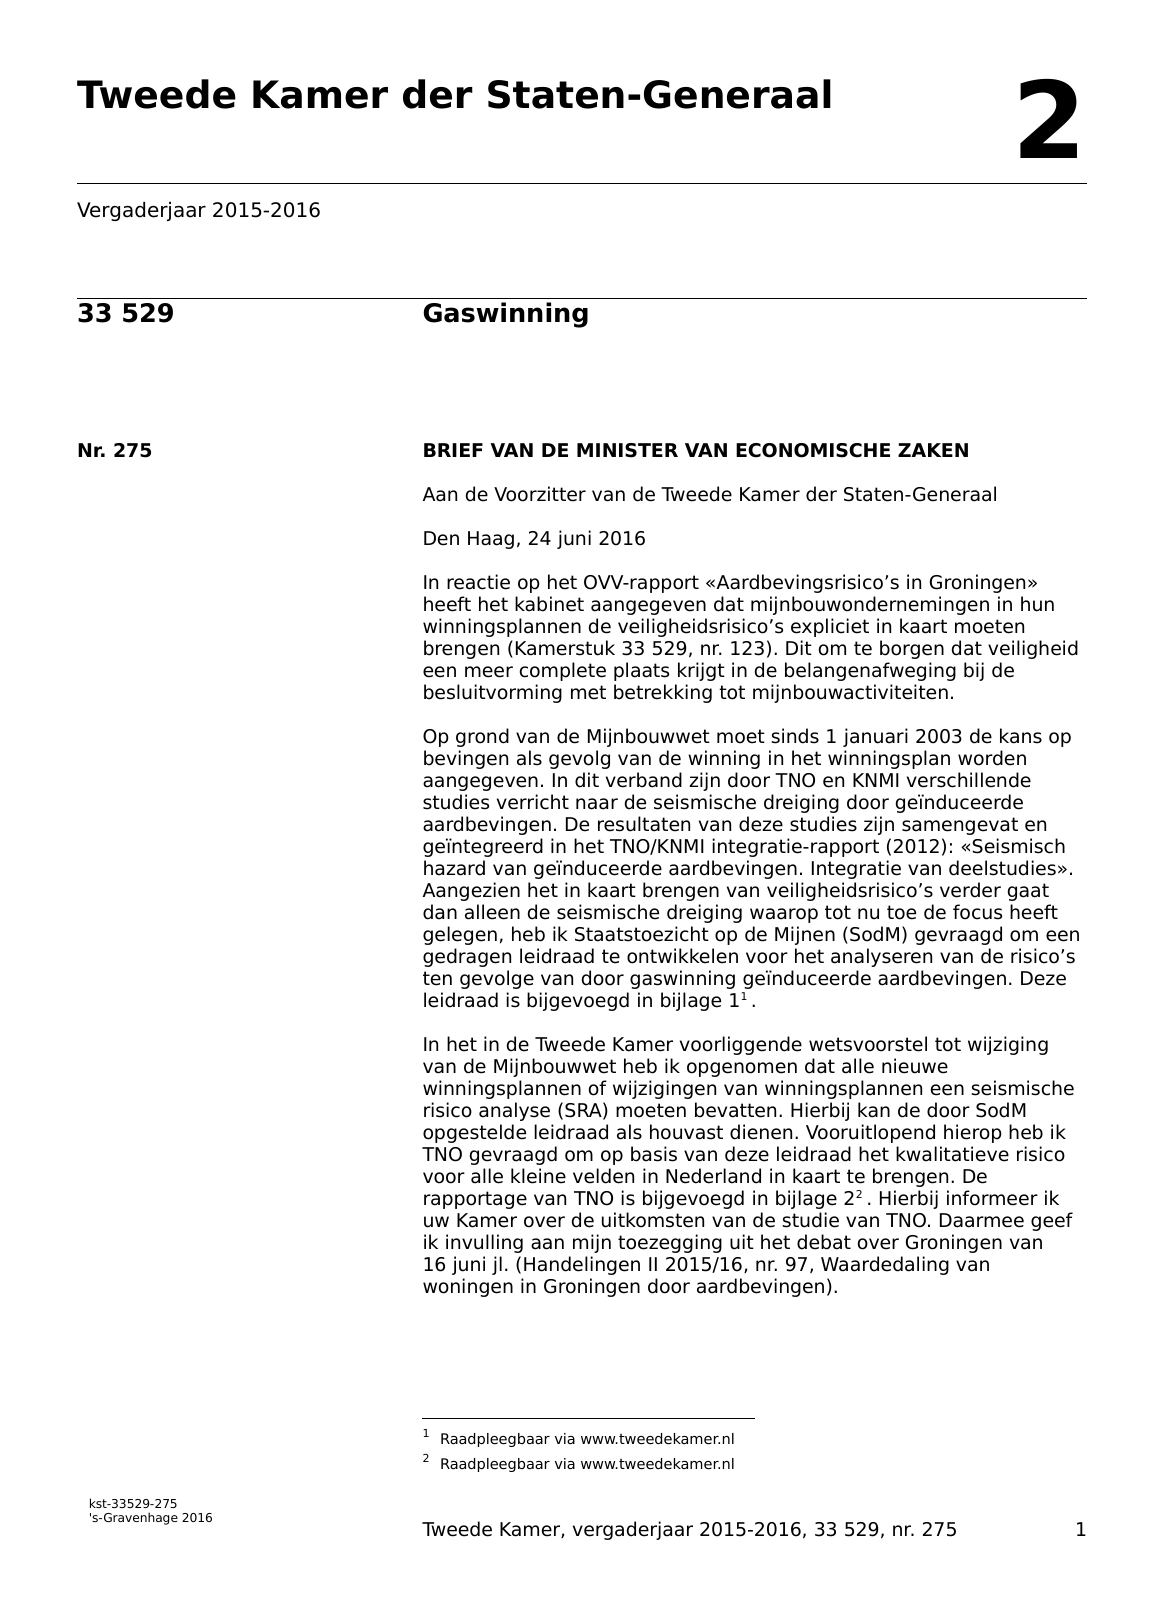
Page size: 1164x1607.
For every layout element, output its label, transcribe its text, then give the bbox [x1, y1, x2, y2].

text Aan de Voorzitter van de Tweede Kamer der Staten-Generaal [422, 484, 1087, 506]
table_cell Vergaderjaar 2015-2016 [77, 184, 1087, 298]
text Op grond van de Mijnbouwwet moet sinds 1 januari 2003 de kans op bevingen als gevolg van de winning in het winningsplan worden aangegeven. In dit verband zijn door TNO en KNMI verschillende studies verricht naar de seismische dreiging door geïnduceerde aardbevingen. De resultaten van deze studies zijn samengevat en geïntegreerd in het TNO/KNMI integratie-rapport (2012): «Seismisch hazard van geïnduceerde aardbevingen. Integratie van deelstudies». Aangezien het in kaart brengen van veiligheidsrisico’s verder gaat dan alleen de seismische dreiging waarop tot nu toe de focus heeft gelegen, heb ik Staatstoezicht op de Mijnen (SodM) gevraagd om een gedragen leidraad te ontwikkelen voor het analyseren van de risico’s ten gevolge van door gaswinning geïnduceerde aardbevingen. Deze leidraad is bijgevoegd in bijlage 1. [422, 726, 1087, 1012]
text Raadpleegbaar via www.tweedekamer.nl [422, 1452, 1087, 1474]
text Den Haag, 24 juni 2016 [422, 528, 1087, 550]
table_header Tweede Kamer der Staten-Generaal [77, 59, 886, 183]
subtitle Nr. 275 BRIEF VAN DE MINISTER VAN ECONOMISCHE ZAKEN [77, 440, 1087, 462]
subtitle 33 529 Gaswinning [77, 299, 1087, 329]
text 's-Gravenhage 2016 [88, 1511, 323, 1525]
table_header 2 [886, 59, 1087, 183]
text In het in de Tweede Kamer voorliggende wetsvoorstel tot wijziging van de Mijnbouwwet heb ik opgenomen dat alle nieuwe winningsplannen of wijzigingen van winningsplannen een seismische risico analyse (SRA) moeten bevatten. Hierbij kan de door SodM opgestelde leidraad als houvast dienen. Vooruitlopend hierop heb ik TNO gevraagd om op basis van deze leidraad het kwalitatieve risico voor alle kleine velden in Nederland in kaart te brengen. De rapportage van TNO is bijgevoegd in bijlage 2. Hierbij informeer ik uw Kamer over de uitkomsten van de studie van TNO. Daarmee geef ik invulling aan mijn toezegging uit het debat over Groningen van 16 juni jl. (Handelingen II 2015/16, nr. 97, Waardedaling van woningen in Groningen door aardbevingen). [422, 1034, 1087, 1298]
text kst-33529-275 [88, 1497, 323, 1511]
text In reactie op het OVV-rapport «Aardbevingsrisico’s in Groningen» heeft het kabinet aangegeven dat mijnbouwondernemingen in hun winningsplannen de veiligheidsrisico’s expliciet in kaart moeten brengen (Kamerstuk 33 529, nr. 123). Dit om te borgen dat veiligheid een meer complete plaats krijgt in de belangenafweging bij de besluitvorming met betrekking tot mijnbouwactiviteiten. [422, 572, 1087, 704]
text Raadpleegbaar via www.tweedekamer.nl [422, 1427, 1087, 1449]
